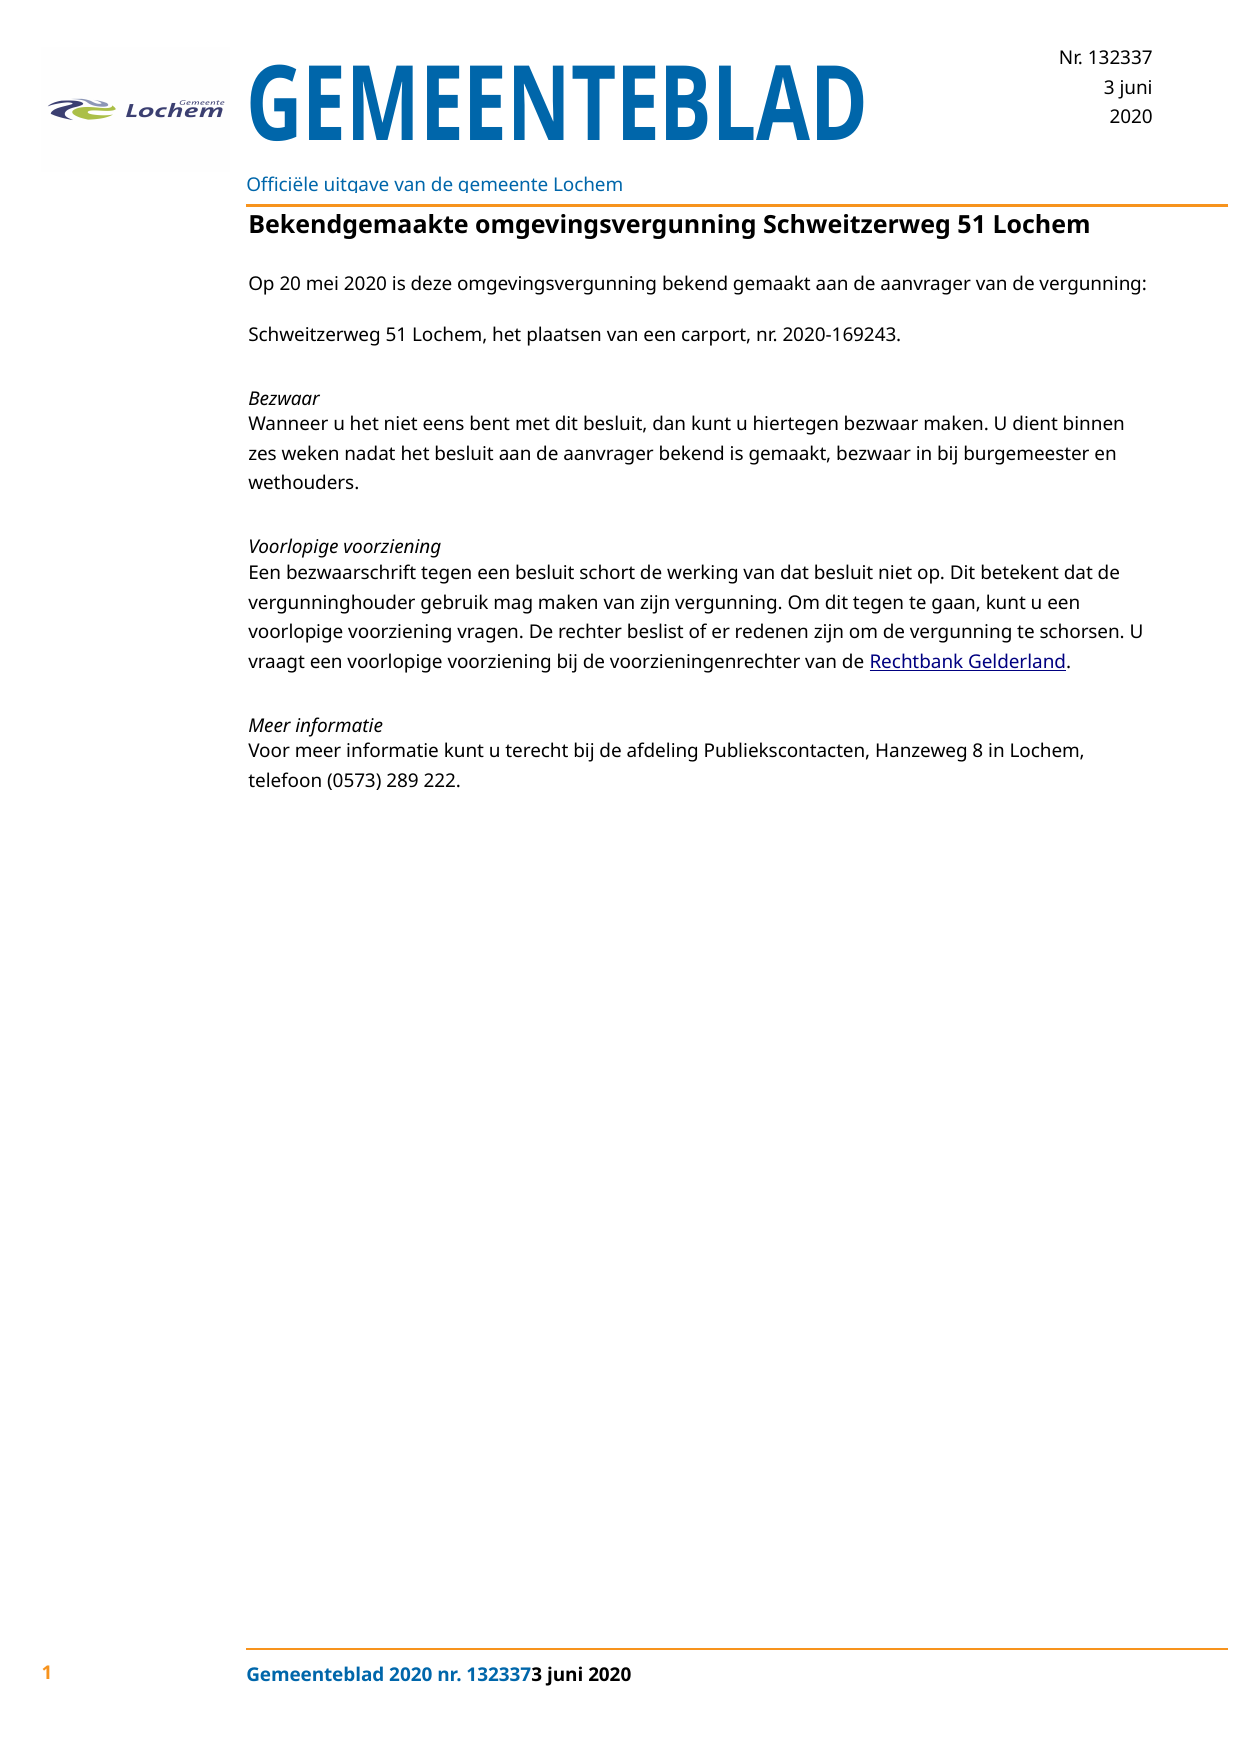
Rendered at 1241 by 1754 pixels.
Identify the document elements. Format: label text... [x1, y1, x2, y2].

picture [41, 47, 231, 172]
text Bezwaar [248, 385, 1152, 410]
text Voor meer informatie kunt u terecht bij de afdeling Publiekscontacten, Hanzeweg 8 in Lochem, telefoon (0573) 289 222. [248, 738, 1152, 793]
text Voorlopige voorziening [248, 533, 1152, 559]
text Wanneer u het niet eens bent met dit besluit, dan kunt u hiertegen bezwaar maken. U dient binnen zes weken nadat het besluit aan de aanvrager bekend is gemaakt, bezwaar in bij burgemeester en wethouders. [248, 410, 1152, 495]
text Schweitzerweg 51 Lochem, het plaatsen van een carport, nr. 2020-169243. [248, 321, 1152, 346]
text Bekendgemaakte omgevingsvergunning Schweitzerweg 51 Lochem [248, 207, 1152, 241]
text Een bezwaarschrift tegen een besluit schort de werking van dat besluit niet op. Dit betekent dat de vergunninghouder gebruik mag maken van zijn vergunning. Om dit tegen te gaan, kunt u een voorlopige voorziening vragen. De rechter beslist of er redenen zijn om de vergunning te schorsen. U vraagt een voorlopige voorziening bij de voorzieningenrechter van de Rechtbank Gelderland. [248, 559, 1152, 674]
text Meer informatie [248, 712, 1152, 738]
text Op 20 mei 2020 is deze omgevingsvergunning bekend gemaakt aan de aanvrager van de vergunning: [248, 270, 1152, 296]
